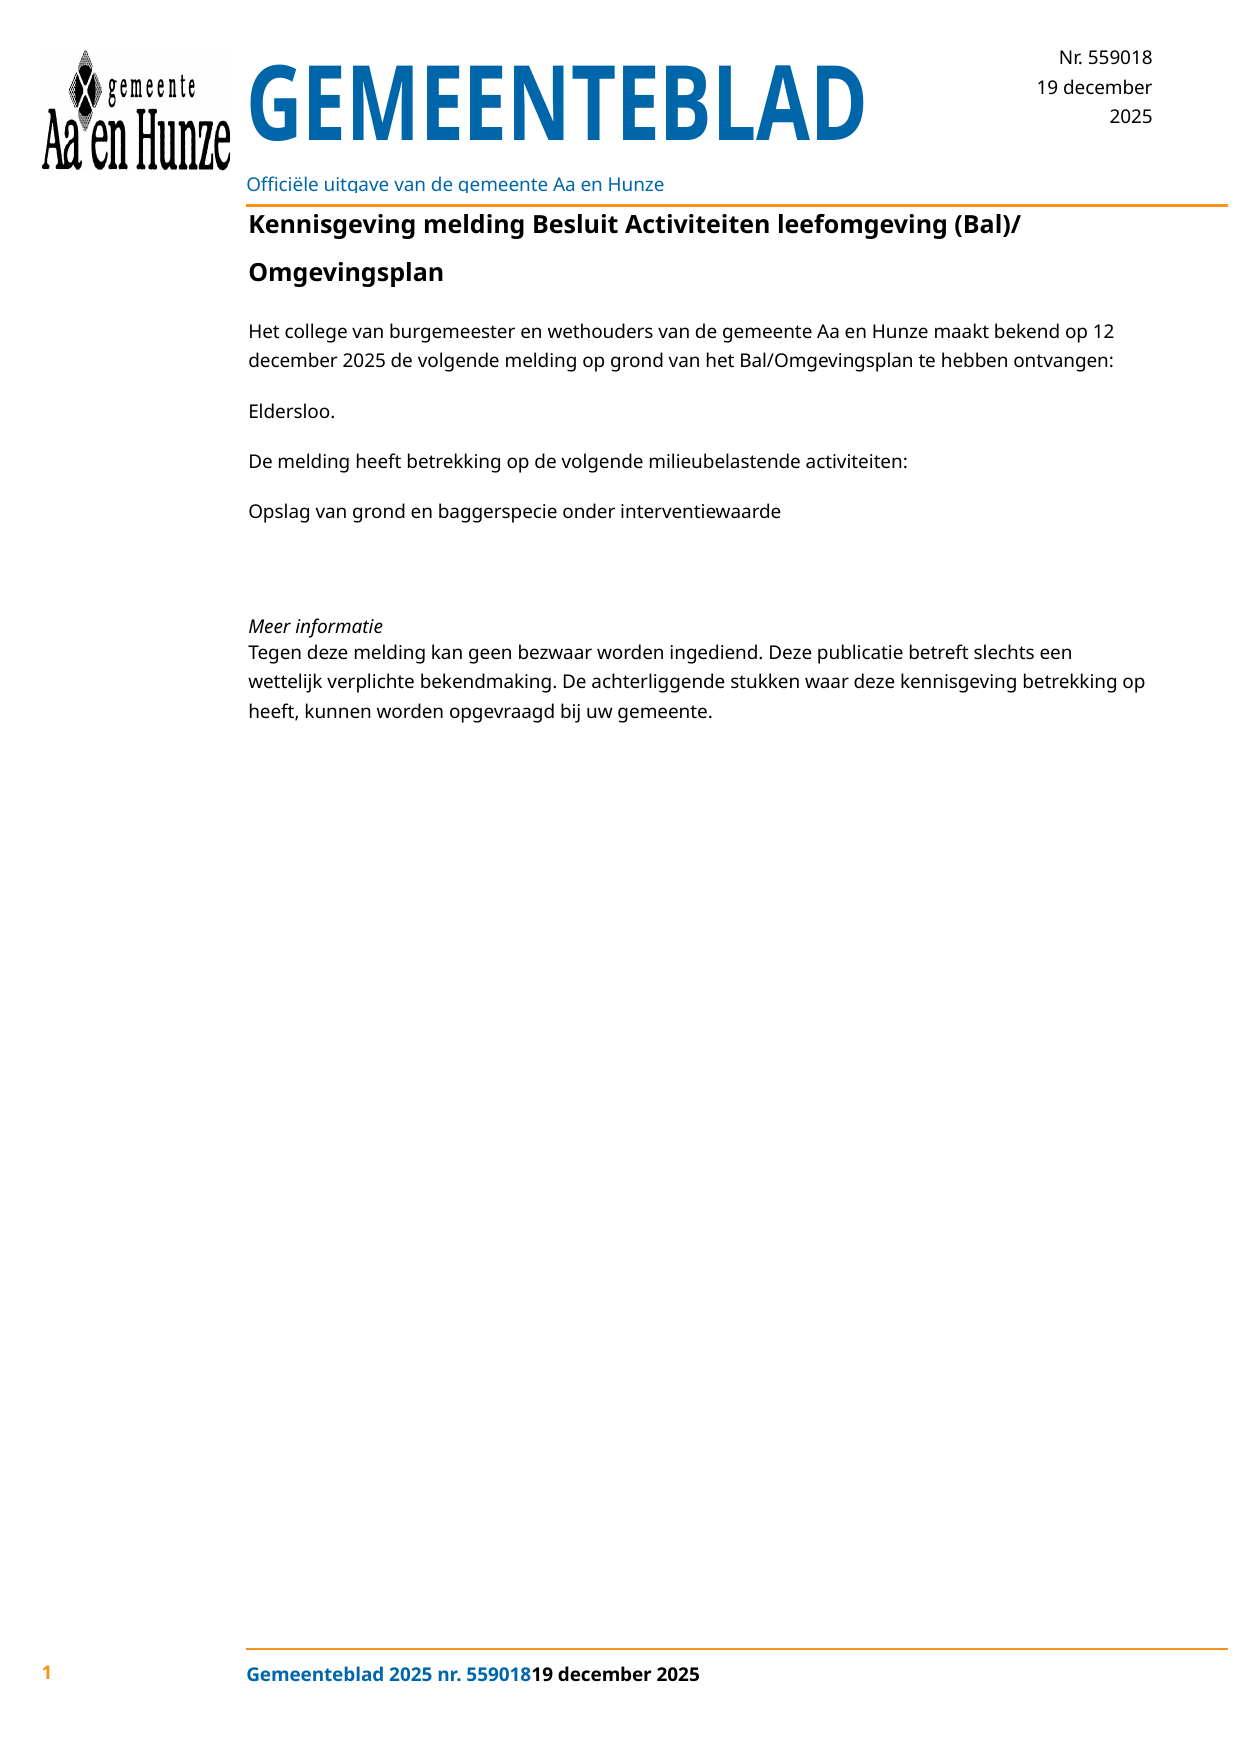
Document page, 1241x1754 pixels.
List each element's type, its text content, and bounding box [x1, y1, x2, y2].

text Opslag van grond en baggerspecie onder interventiewaarde [248, 499, 1152, 524]
text Tegen deze melding kan geen bezwaar worden ingediend. Deze publicatie betreft slechts een wettelijk verplichte bekendmaking. De achterliggende stukken waar deze kennisgeving betrekking op heeft, kunnen worden opgevraagd bij uw gemeente. [248, 639, 1152, 724]
text De melding heeft betrekking op de volgende milieubelastende activiteiten: [248, 448, 1152, 474]
picture [41, 47, 231, 172]
text Eldersloo. [248, 398, 1152, 424]
text Het college van burgemeester en wethouders van de gemeente Aa en Hunze maakt bekend op 12 december 2025 de volgende melding op grond van het Bal/Omgevingsplan te hebben ontvangen: [248, 318, 1152, 373]
text Meer informatie [248, 613, 1152, 639]
text Kennisgeving melding Besluit Activiteiten leefomgeving (Bal)/ Omgevingsplan [248, 207, 1152, 288]
